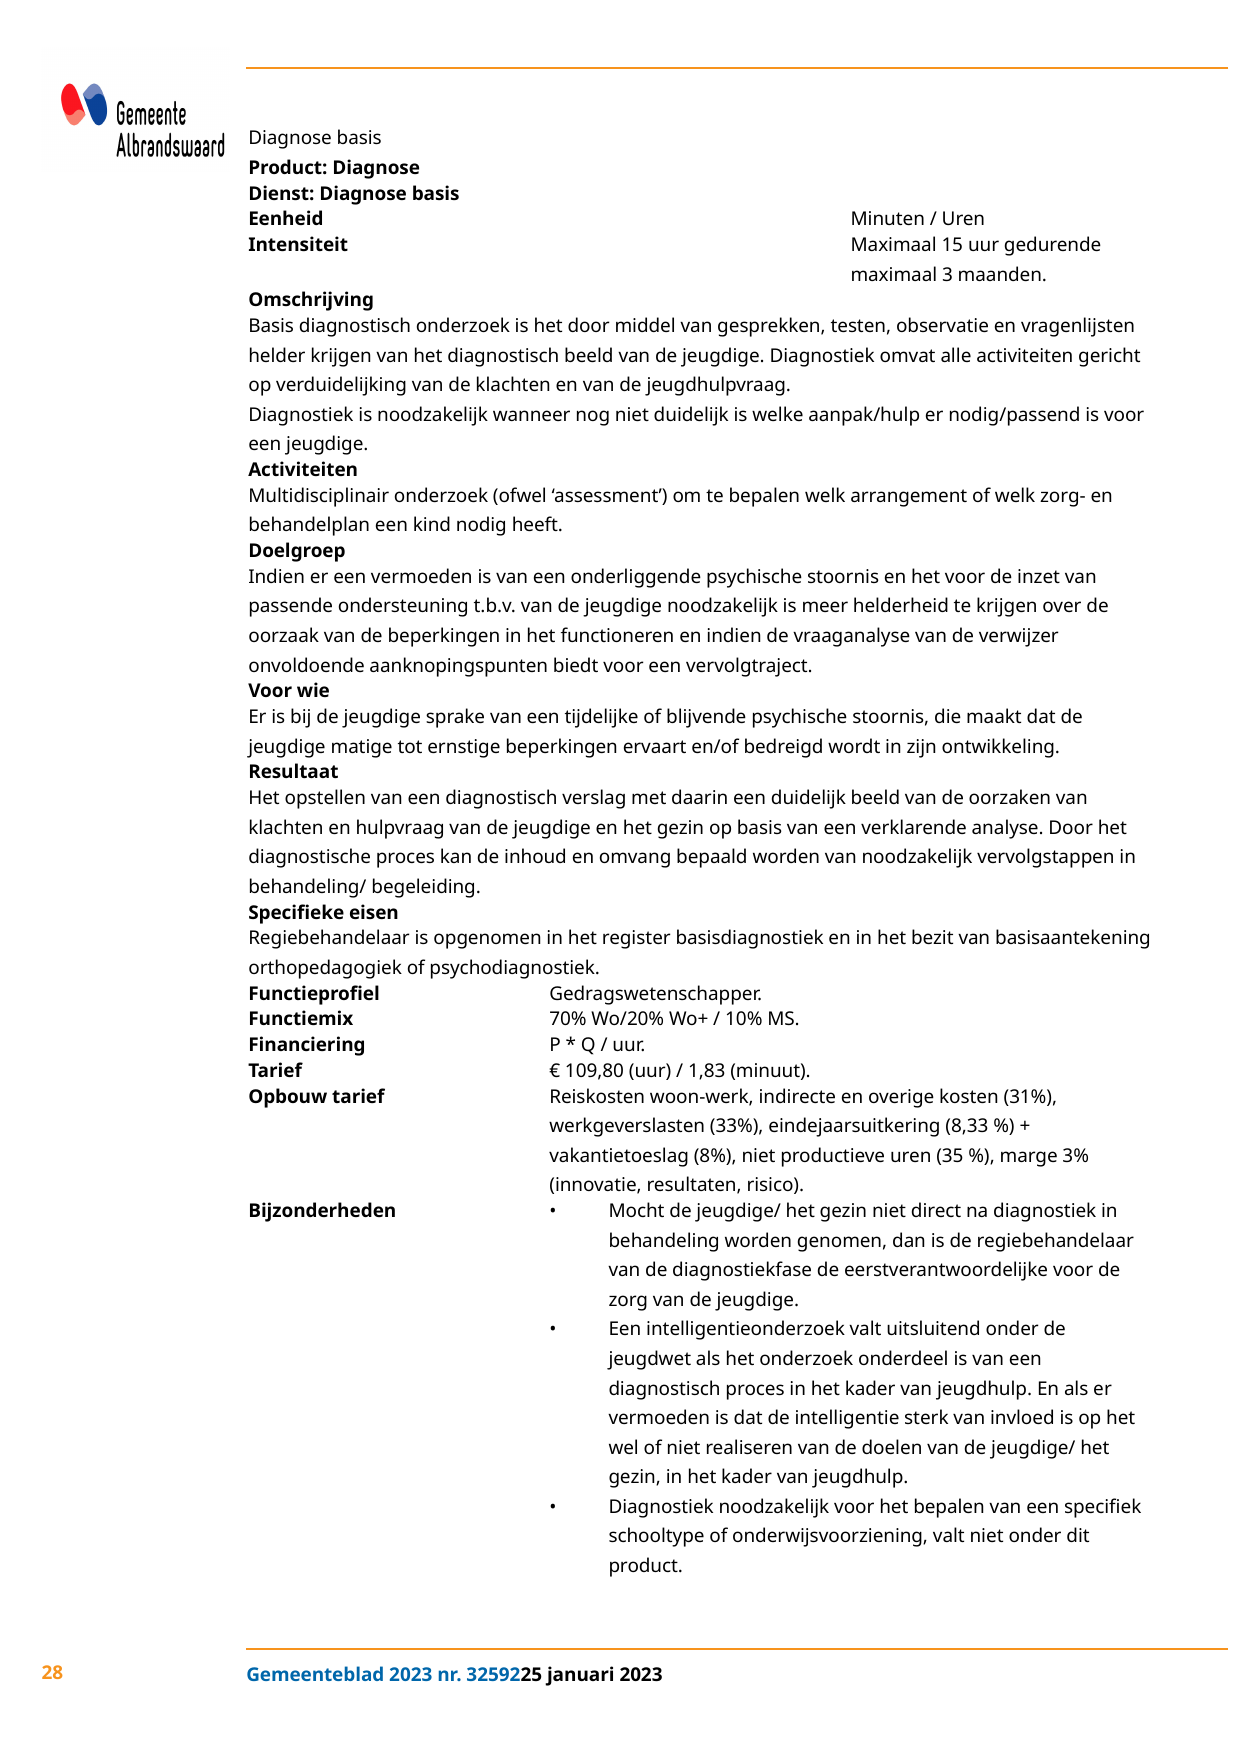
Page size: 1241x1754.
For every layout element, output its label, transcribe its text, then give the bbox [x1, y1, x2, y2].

table_cell [850, 678, 1152, 703]
table_cell Mocht de jeugdige/ het gezin niet direct na diagnostiek in behandeling worden genomen, dan is de regiebehandelaar van de diagnostiekfase de eerstverantwoordelijke voor de zorg van de jeugdige. Een intelligentieonderzoek valt uitsluitend onder de jeugdwet als het onderzoek onderdeel is van een diagnostisch proces in het kader van jeugdhulp. En als er vermoeden is dat de intelligentie sterk van invloed is op het wel of niet realiseren van de doelen van de jeugdige/ het gezin, in het kader van jeugdhulp. Diagnostiek noodzakelijk voor het bepalen van een specifiek schooltype of onderwijsvoorziening, valt niet onder dit product. [549, 1197, 1152, 1578]
table_cell Gedragswetenschapper. [549, 980, 1152, 1006]
table_cell Er is bij de jeugdige sprake van een tijdelijke of blijvende psychische stoornis, die maakt dat de jeugdige matige tot ernstige beperkingen ervaart en/of bedreigd wordt in zijn ontwikkeling. [248, 703, 1152, 759]
table_cell Eenheid [248, 206, 850, 231]
table_cell Tarief [248, 1057, 549, 1083]
table_cell € 109,80 (uur) / 1,83 (minuut). [549, 1057, 1152, 1083]
table_cell Het opstellen van een diagnostisch verslag met daarin een duidelijk beeld van de oorzaken van klachten en hulpvraag van de jeugdige en het gezin op basis van een verklarende analyse. Door het diagnostische proces kan de inhoud en omvang bepaald worden van noodzakelijk vervolgstappen in behandeling/ begeleiding. [248, 784, 1152, 899]
table_cell Multidisciplinair onderzoek (ofwel ‘assessment’) om te bepalen welk arrangement of welk zorg- en behandelplan een kind nodig heeft. [248, 482, 1152, 537]
table_cell Financiering [248, 1031, 549, 1057]
table_cell Maximaal 15 uur gedurende maximaal 3 maanden. [850, 231, 1152, 287]
table_cell Dienst: Diagnose basis [248, 180, 1152, 206]
table_cell Omschrijving [248, 287, 1152, 312]
table_cell Reiskosten woon-werk, indirecte en overige kosten (31%), werkgeverslasten (33%), eindejaarsuitkering (8,33 %) + vakantietoeslag (8%), niet productieve uren (35 %), marge 3% (innovatie, resultaten, risico). [549, 1083, 1152, 1197]
picture [41, 47, 231, 172]
table_cell Voor wie [248, 678, 850, 703]
table_cell Resultaat [248, 759, 1152, 784]
table_cell Minuten / Uren [850, 206, 1152, 231]
table_cell Activiteiten [248, 456, 1152, 482]
table_cell Intensiteit [248, 231, 850, 287]
table_header Product: Diagnose [248, 154, 1152, 180]
text Diagnose basis [248, 124, 1152, 150]
table_cell Functiemix [248, 1006, 549, 1031]
table_cell Indien er een vermoeden is van een onderliggende psychische stoornis en het voor de inzet van passende ondersteuning t.b.v. van de jeugdige noodzakelijk is meer helderheid te krijgen over de oorzaak van de beperkingen in het functioneren en indien de vraaganalyse van de verwijzer onvoldoende aanknopingspunten biedt voor een vervolgtraject. [248, 563, 1152, 678]
table_cell Basis diagnostisch onderzoek is het door middel van gesprekken, testen, observatie en vragenlijsten helder krijgen van het diagnostisch beeld van de jeugdige. Diagnostiek omvat alle activiteiten gericht op verduidelijking van de klachten en van de jeugdhulpvraag. Diagnostiek is noodzakelijk wanneer nog niet duidelijk is welke aanpak/hulp er nodig/passend is voor een jeugdige. [248, 312, 1152, 456]
table_cell Functieprofiel [248, 980, 549, 1006]
table_cell Opbouw tarief [248, 1083, 549, 1197]
table_cell Doelgroep [248, 538, 1152, 563]
table_cell 70% Wo/20% Wo+ / 10% MS. [549, 1006, 1152, 1031]
table_cell Specifieke eisen [248, 899, 1152, 924]
table_cell Bijzonderheden [248, 1197, 549, 1578]
table_cell P * Q / uur. [549, 1031, 1152, 1057]
table_cell Regiebehandelaar is opgenomen in het register basisdiagnostiek en in het bezit van basisaantekening orthopedagogiek of psychodiagnostiek. [248, 925, 1152, 980]
